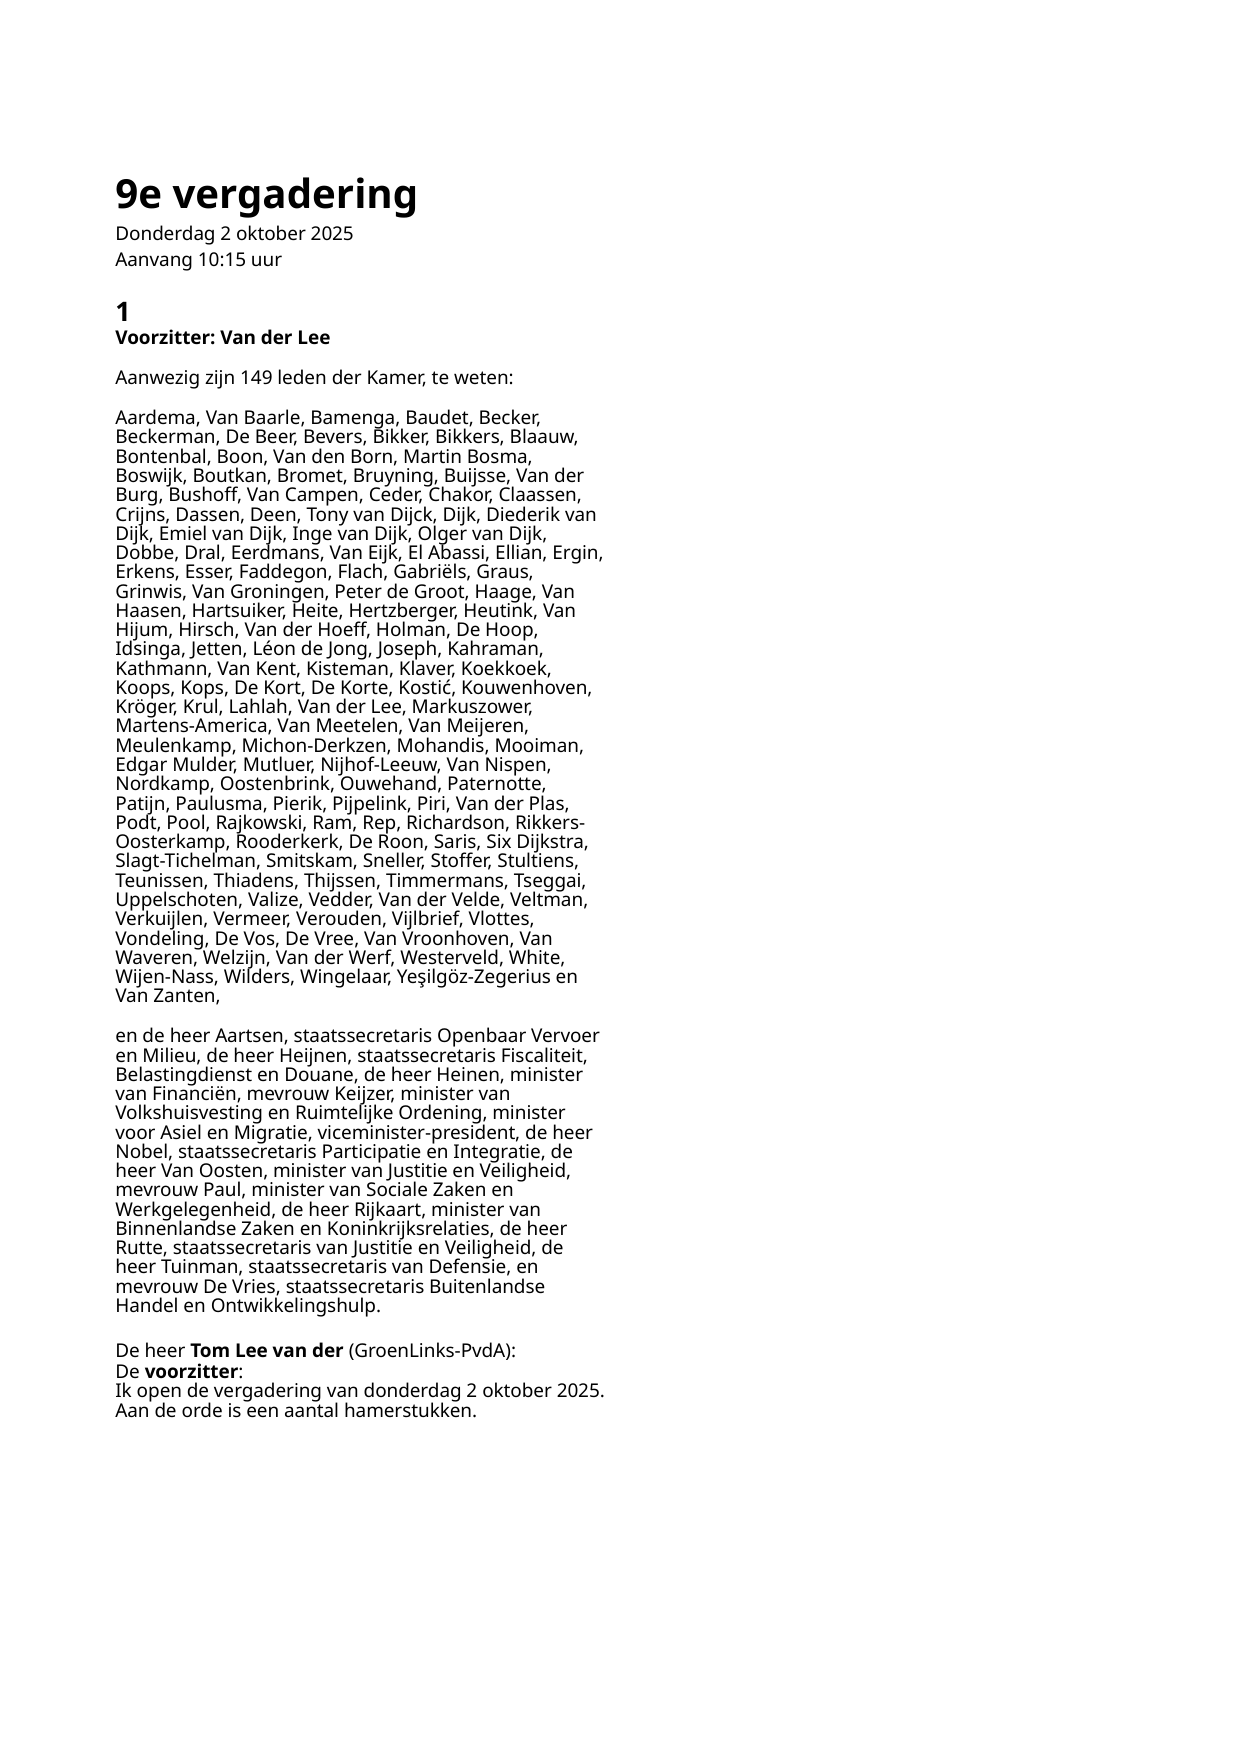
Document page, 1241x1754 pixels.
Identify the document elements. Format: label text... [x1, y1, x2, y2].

text Voorzitter: Van der Lee [115, 329, 605, 348]
text 9e vergadering [115, 165, 605, 220]
text Donderdag 2 oktober 2025 [115, 220, 605, 246]
text Aanwezig zijn 149 leden der Kamer, te weten: [115, 369, 605, 388]
text De voorzitter: [115, 1363, 605, 1382]
text Aanvang 10:15 uur [115, 246, 605, 272]
text Aardema, Van Baarle, Bamenga, Baudet, Becker, Beckerman, De Beer, Bevers, Bikker, Bikkers, Blaauw, Bontenbal, Boon, Van den Born, Martin Bosma, Boswijk, Boutkan, Bromet, Bruyning, Buijsse, Van der Burg, Bushoff, Van Campen, Ceder, Chakor, Claassen, Crijns, Dassen, Deen, Tony van Dijck, Dijk, Diederik van Dijk, Emiel van Dijk, Inge van Dijk, Olger van Dijk, Dobbe, Dral, Eerdmans, Van Eijk, El Abassi, Ellian, Ergin, Erkens, Esser, Faddegon, Flach, Gabriëls, Graus, Grinwis, Van Groningen, Peter de Groot, Haage, Van Haasen, Hartsuiker, Heite, Hertzberger, Heutink, Van Hijum, Hirsch, Van der Hoeff, Holman, De Hoop, Idsinga, Jetten, Léon de Jong, Joseph, Kahraman, Kathmann, Van Kent, Kisteman, Klaver, Koekkoek, Koops, Kops, De Kort, De Korte, Kostić, Kouwenhoven, Kröger, Krul, Lahlah, Van der Lee, Markuszower, Martens-America, Van Meetelen, Van Meijeren, Meulenkamp, Michon-Derkzen, Mohandis, Mooiman, Edgar Mulder, Mutluer, Nijhof-Leeuw, Van Nispen, Nordkamp, Oostenbrink, Ouwehand, Paternotte, Patijn, Paulusma, Pierik, Pijpelink, Piri, Van der Plas, Podt, Pool, Rajkowski, Ram, Rep, Richardson, Rikkers-Oosterkamp, Rooderkerk, De Roon, Saris, Six Dijkstra, Slagt-Tichelman, Smitskam, Sneller, Stoffer, Stultiens, Teunissen, Thiadens, Thijssen, Timmermans, Tseggai, Uppelschoten, Valize, Vedder, Van der Velde, Veltman, Verkuijlen, Vermeer, Verouden, Vijlbrief, Vlottes, Vondeling, De Vos, De Vree, Van Vroonhoven, Van Waveren, Welzijn, Van der Werf, Westerveld, White, Wijen-Nass, Wilders, Wingelaar, Yeşilgöz-Zegerius en Van Zanten, [115, 409, 605, 1007]
text en de heer Aartsen, staatssecretaris Openbaar Vervoer en Milieu, de heer Heijnen, staatssecretaris Fiscaliteit, Belastingdienst en Douane, de heer Heinen, minister van Financiën, mevrouw Keijzer, minister van Volkshuisvesting en Ruimtelijke Ordening, minister voor Asiel en Migratie, viceminister-president, de heer Nobel, staatssecretaris Participatie en Integratie, de heer Van Oosten, minister van Justitie en Veiligheid, mevrouw Paul, minister van Sociale Zaken en Werkgelegenheid, de heer Rijkaart, minister van Binnenlandse Zaken en Koninkrijksrelaties, de heer Rutte, staatssecretaris van Justitie en Veiligheid, de heer Tuinman, staatssecretaris van Defensie, en mevrouw De Vries, staatssecretaris Buitenlandse Handel en Ontwikkelingshulp. [115, 1027, 605, 1316]
text De heer Tom Lee van der (GroenLinks-PvdA): [115, 1337, 605, 1363]
text 1 [115, 292, 605, 329]
text Ik open de vergadering van donderdag 2 oktober 2025. Aan de orde is een aantal hamerstukken. [115, 1382, 605, 1421]
